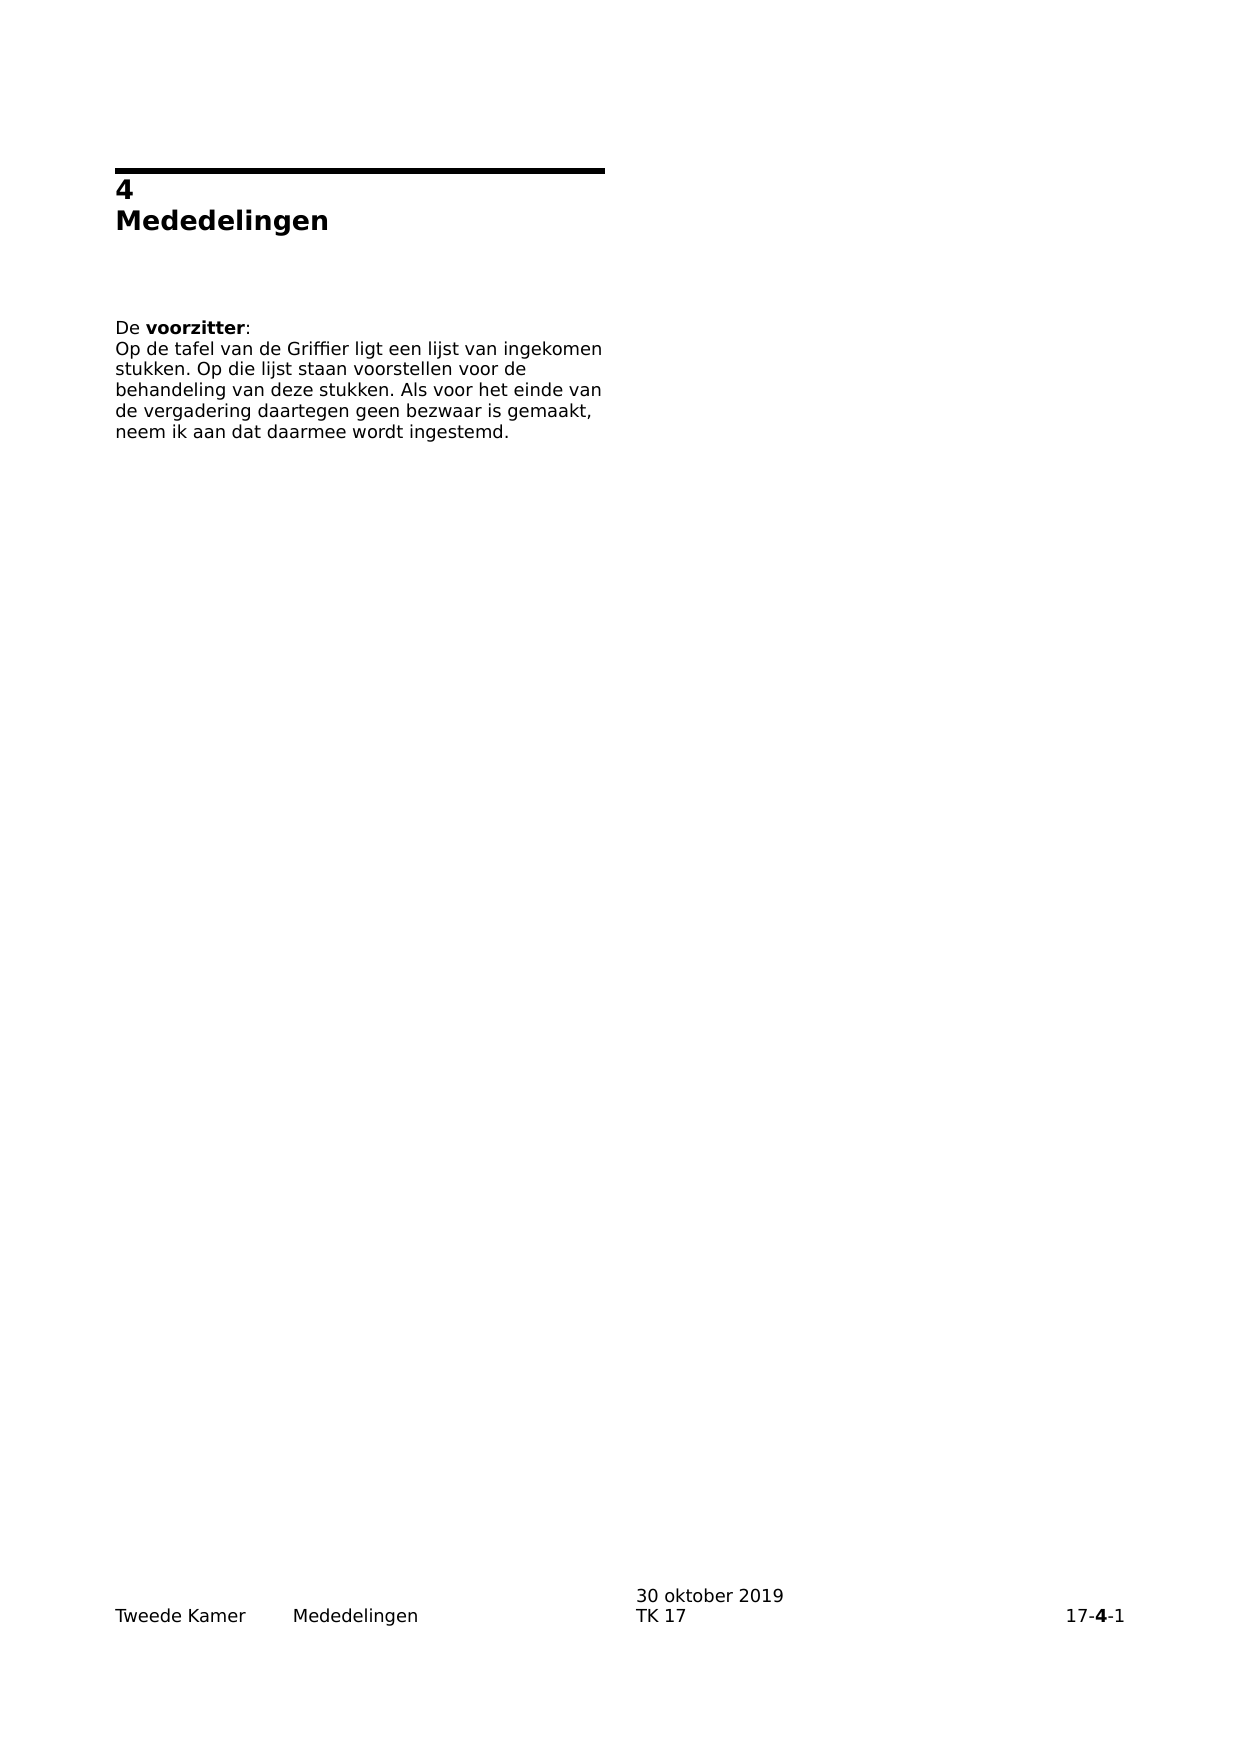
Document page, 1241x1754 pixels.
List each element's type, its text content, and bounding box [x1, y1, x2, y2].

title 4 Mededelingen [115, 174, 605, 237]
text Op de tafel van de Griffier ligt een lijst van ingekomen stukken. Op die lijst staan voorstellen voor de behandeling van deze stukken. Als voor het einde van de vergadering daartegen geen bezwaar is gemaakt, neem ik aan dat daarmee wordt ingestemd. [115, 338, 605, 442]
text De voorzitter: [115, 318, 605, 338]
